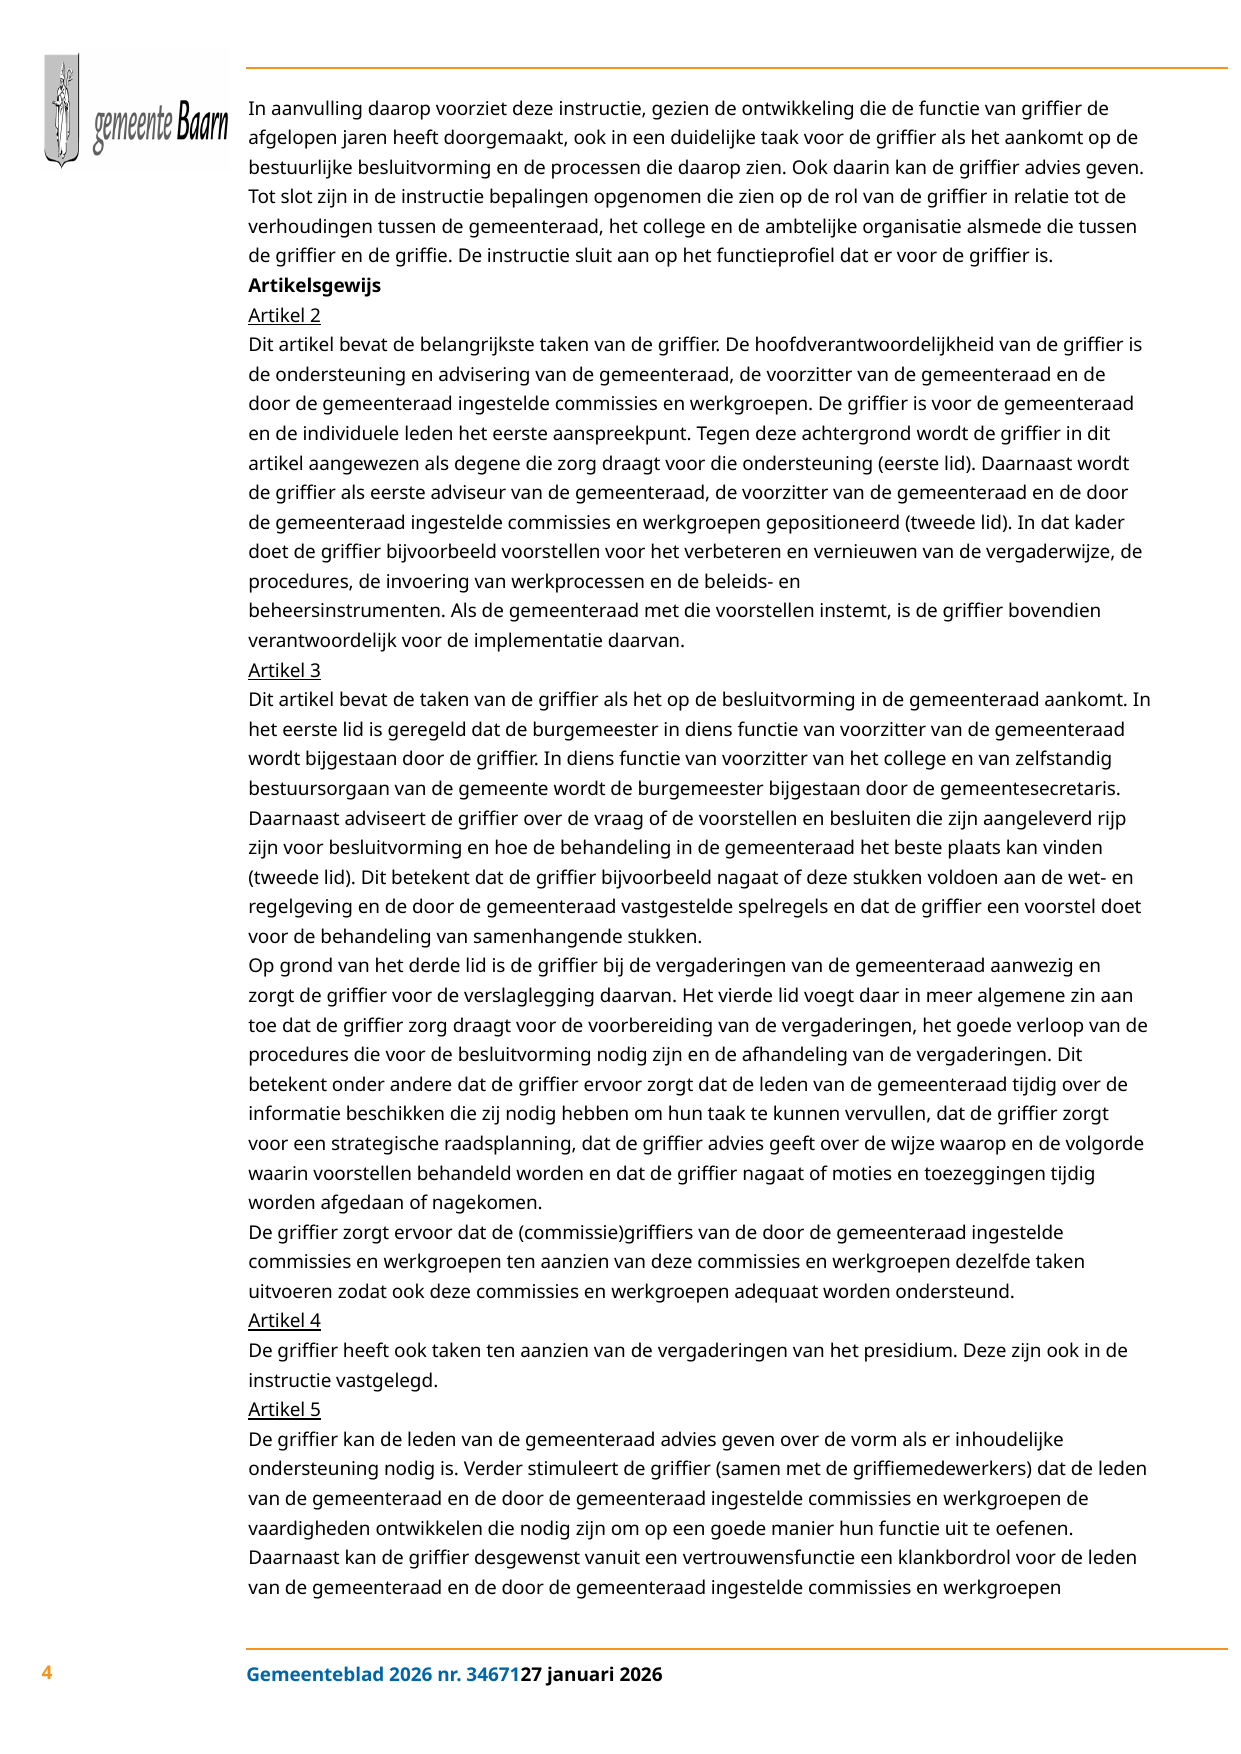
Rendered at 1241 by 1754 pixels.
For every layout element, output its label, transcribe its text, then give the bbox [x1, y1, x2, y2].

text Artikel 5 [248, 1396, 1152, 1422]
text beheersinstrumenten. Als de gemeenteraad met die voorstellen instemt, is de griffier bovendien verantwoordelijk voor de implementatie daarvan. [248, 598, 1152, 653]
text Dit artikel bevat de taken van de griffier als het op de besluitvorming in de gemeenteraad aankomt. In het eerste lid is geregeld dat de burgemeester in diens functie van voorzitter van de gemeenteraad wordt bijgestaan door de griffier. In diens functie van voorzitter van het college en van zelfstandig bestuursorgaan van de gemeente wordt de burgemeester bijgestaan door de gemeentesecretaris. [248, 686, 1152, 801]
text Artikel 4 [248, 1308, 1152, 1333]
text De griffier heeft ook taken ten aanzien van de vergaderingen van het presidium. Deze zijn ook in de instructie vastgelegd. [248, 1337, 1152, 1393]
text Op grond van het derde lid is de griffier bij de vergaderingen van de gemeenteraad aanwezig en zorgt de griffier voor de verslaglegging daarvan. Het vierde lid voegt daar in meer algemene zin aan toe dat de griffier zorg draagt voor de voorbereiding van de vergaderingen, het goede verloop van de procedures die voor de besluitvorming nodig zijn en de afhandeling van de vergaderingen. Dit betekent onder andere dat de griffier ervoor zorgt dat de leden van de gemeenteraad tijdig over de informatie beschikken die zij nodig hebben om hun taak te kunnen vervullen, dat de griffier zorgt voor een strategische raadsplanning, dat de griffier advies geeft over de wijze waarop en de volgorde [248, 953, 1152, 1156]
text De griffier kan de leden van de gemeenteraad advies geven over de vorm als er inhoudelijke ondersteuning nodig is. Verder stimuleert de griffier (samen met de griffiemedewerkers) dat de leden van de gemeenteraad en de door de gemeenteraad ingestelde commissies en werkgroepen de vaardigheden ontwikkelen die nodig zijn om op een goede manier hun functie uit te oefenen. Daarnaast kan de griffier desgewenst vanuit een vertrouwensfunctie een klankbordrol voor de leden van de gemeenteraad en de door de gemeenteraad ingestelde commissies en werkgroepen [248, 1426, 1152, 1600]
picture [41, 47, 231, 172]
text waarin voorstellen behandeld worden en dat de griffier nagaat of moties en toezeggingen tijdig worden afgedaan of nagekomen. [248, 1160, 1152, 1215]
text Dit artikel bevat de belangrijkste taken van de griffier. De hoofdverantwoordelijkheid van de griffier is de ondersteuning en advisering van de gemeenteraad, de voorzitter van de gemeenteraad en de door de gemeenteraad ingestelde commissies en werkgroepen. De griffier is voor de gemeenteraad en de individuele leden het eerste aanspreekpunt. Tegen deze achtergrond wordt de griffier in dit artikel aangewezen als degene die zorg draagt voor die ondersteuning (eerste lid). Daarnaast wordt de griffier als eerste adviseur van de gemeenteraad, de voorzitter van de gemeenteraad en de door de gemeenteraad ingestelde commissies en werkgroepen gepositioneerd (tweede lid). In dat kader doet de griffier bijvoorbeeld voorstellen voor het verbeteren en vernieuwen van de vergaderwijze, de procedures, de invoering van werkprocessen en de beleids- en [248, 331, 1152, 594]
text Artikel 3 [248, 657, 1152, 683]
text In aanvulling daarop voorziet deze instructie, gezien de ontwikkeling die de functie van griffier de afgelopen jaren heeft doorgemaakt, ook in een duidelijke taak voor de griffier als het aankomt op de bestuurlijke besluitvorming en de processen die daarop zien. Ook daarin kan de griffier advies geven. Tot slot zijn in de instructie bepalingen opgenomen die zien op de rol van de griffier in relatie tot de verhoudingen tussen de gemeenteraad, het college en de ambtelijke organisatie alsmede die tussen de griffier en de griffie. De instructie sluit aan op het functieprofiel dat er voor de griffier is. [248, 95, 1152, 268]
text De griffier zorgt ervoor dat de (commissie)griffiers van de door de gemeenteraad ingestelde commissies en werkgroepen ten aanzien van deze commissies en werkgroepen dezelfde taken uitvoeren zodat ook deze commissies en werkgroepen adequaat worden ondersteund. [248, 1219, 1152, 1304]
text Daarnaast adviseert de griffier over de vraag of de voorstellen en besluiten die zijn aangeleverd rijp zijn voor besluitvorming en hoe de behandeling in de gemeenteraad het beste plaats kan vinden (tweede lid). Dit betekent dat de griffier bijvoorbeeld nagaat of deze stukken voldoen aan de wet- en regelgeving en de door de gemeenteraad vastgestelde spelregels en dat de griffier een voorstel doet voor de behandeling van samenhangende stukken. [248, 805, 1152, 949]
text Artikelsgewijs [248, 272, 1152, 298]
text Artikel 2 [248, 302, 1152, 328]
